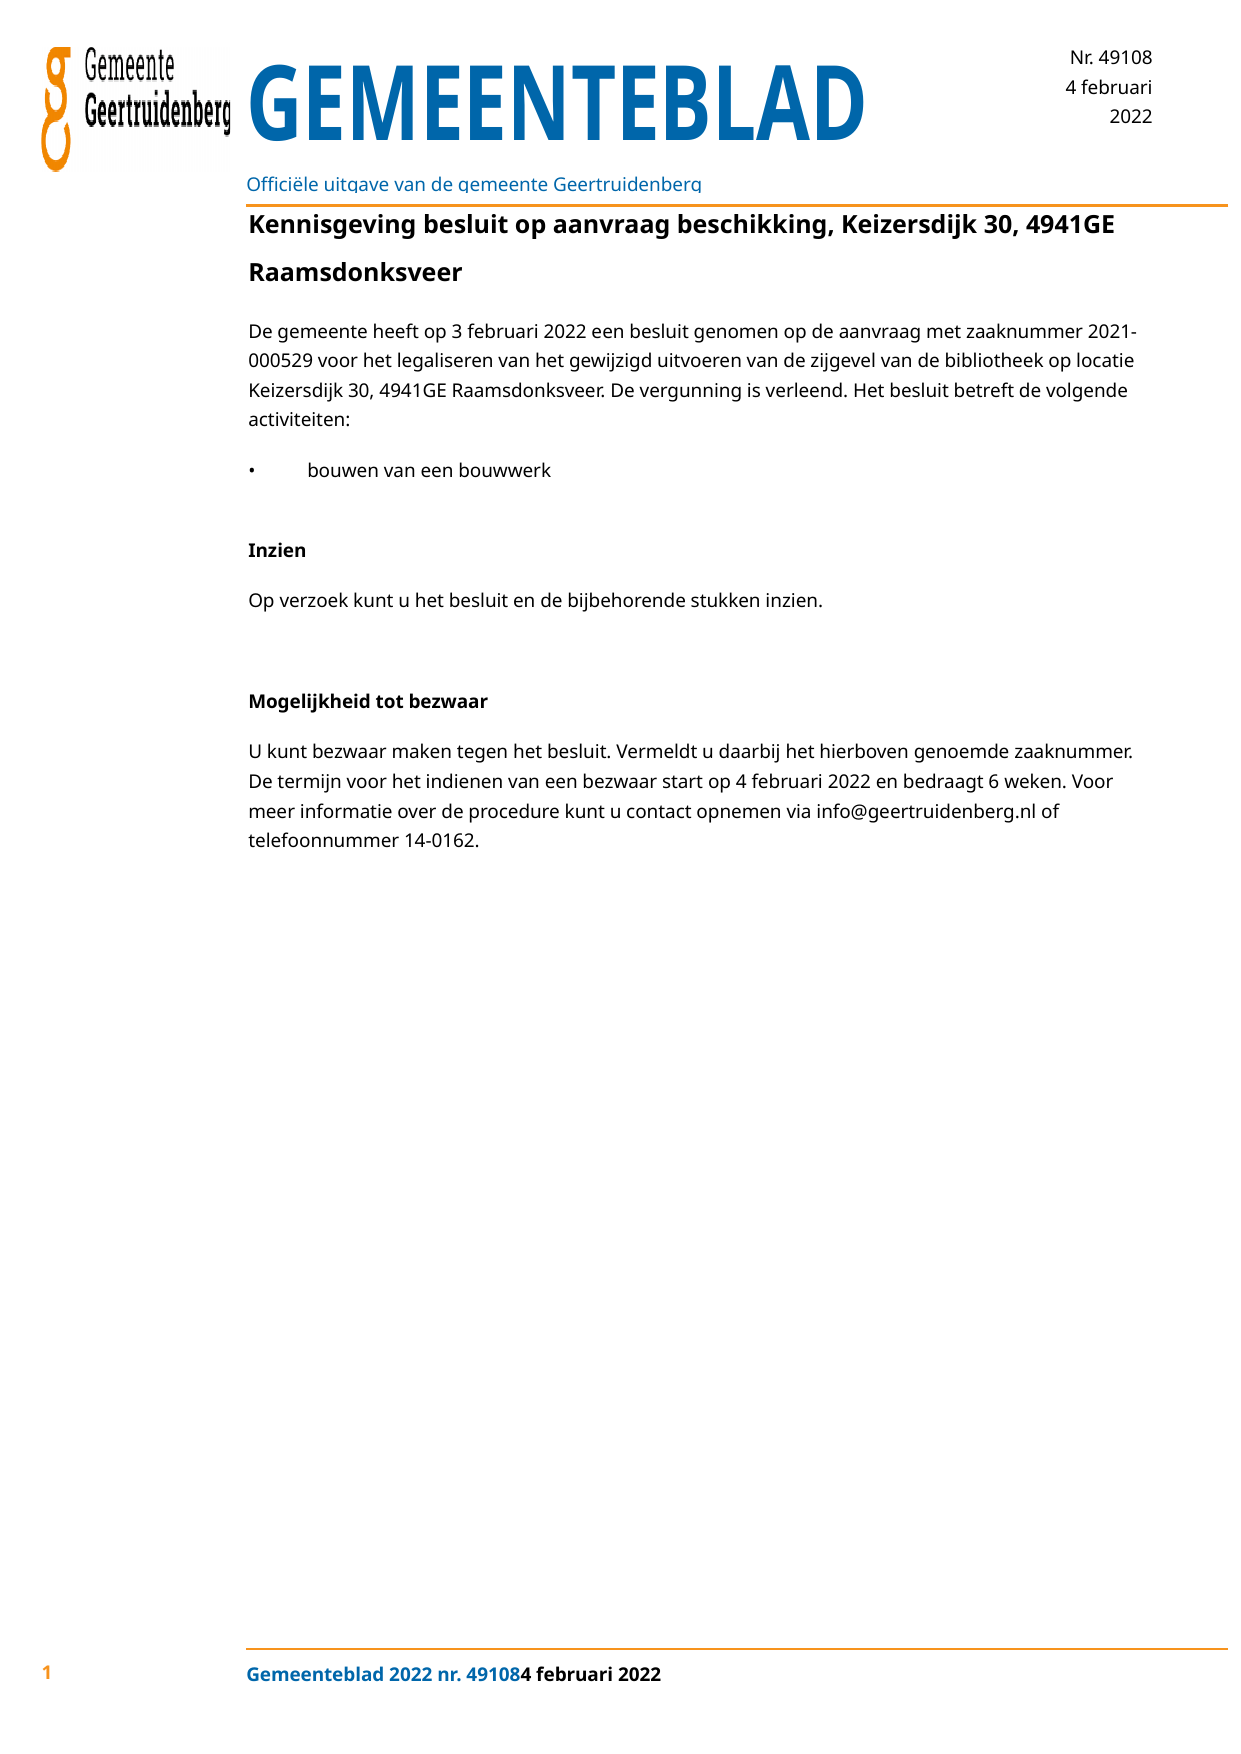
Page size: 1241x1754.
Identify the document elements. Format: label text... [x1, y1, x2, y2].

text Kennisgeving besluit op aanvraag beschikking, Keizersdijk 30, 4941GE Raamsdonksveer [248, 207, 1152, 288]
text Op verzoek kunt u het besluit en de bijbehorende stukken inzien. [248, 587, 1152, 613]
text De gemeente heeft op 3 februari 2022 een besluit genomen op de aanvraag met zaaknummer 2021-000529 voor het legaliseren van het gewijzigd uitvoeren van de zijgevel van de bibliotheek op locatie Keizersdijk 30, 4941GE Raamsdonksveer. De vergunning is verleend. Het besluit betreft de volgende activiteiten: [248, 318, 1152, 432]
text Inzien [248, 537, 1152, 563]
picture [41, 47, 231, 172]
list bouwen van een bouwwerk [248, 457, 1152, 483]
text Mogelijkheid tot bezwaar [248, 688, 1152, 714]
text U kunt bezwaar maken tegen het besluit. Vermeldt u daarbij het hierboven genoemde zaaknummer. De termijn voor het indienen van een bezwaar start op 4 februari 2022 en bedraagt 6 weken. Voor meer informatie over de procedure kunt u contact opnemen via info@geertruidenberg.nl of telefoonnummer 14-0162. [248, 739, 1152, 853]
